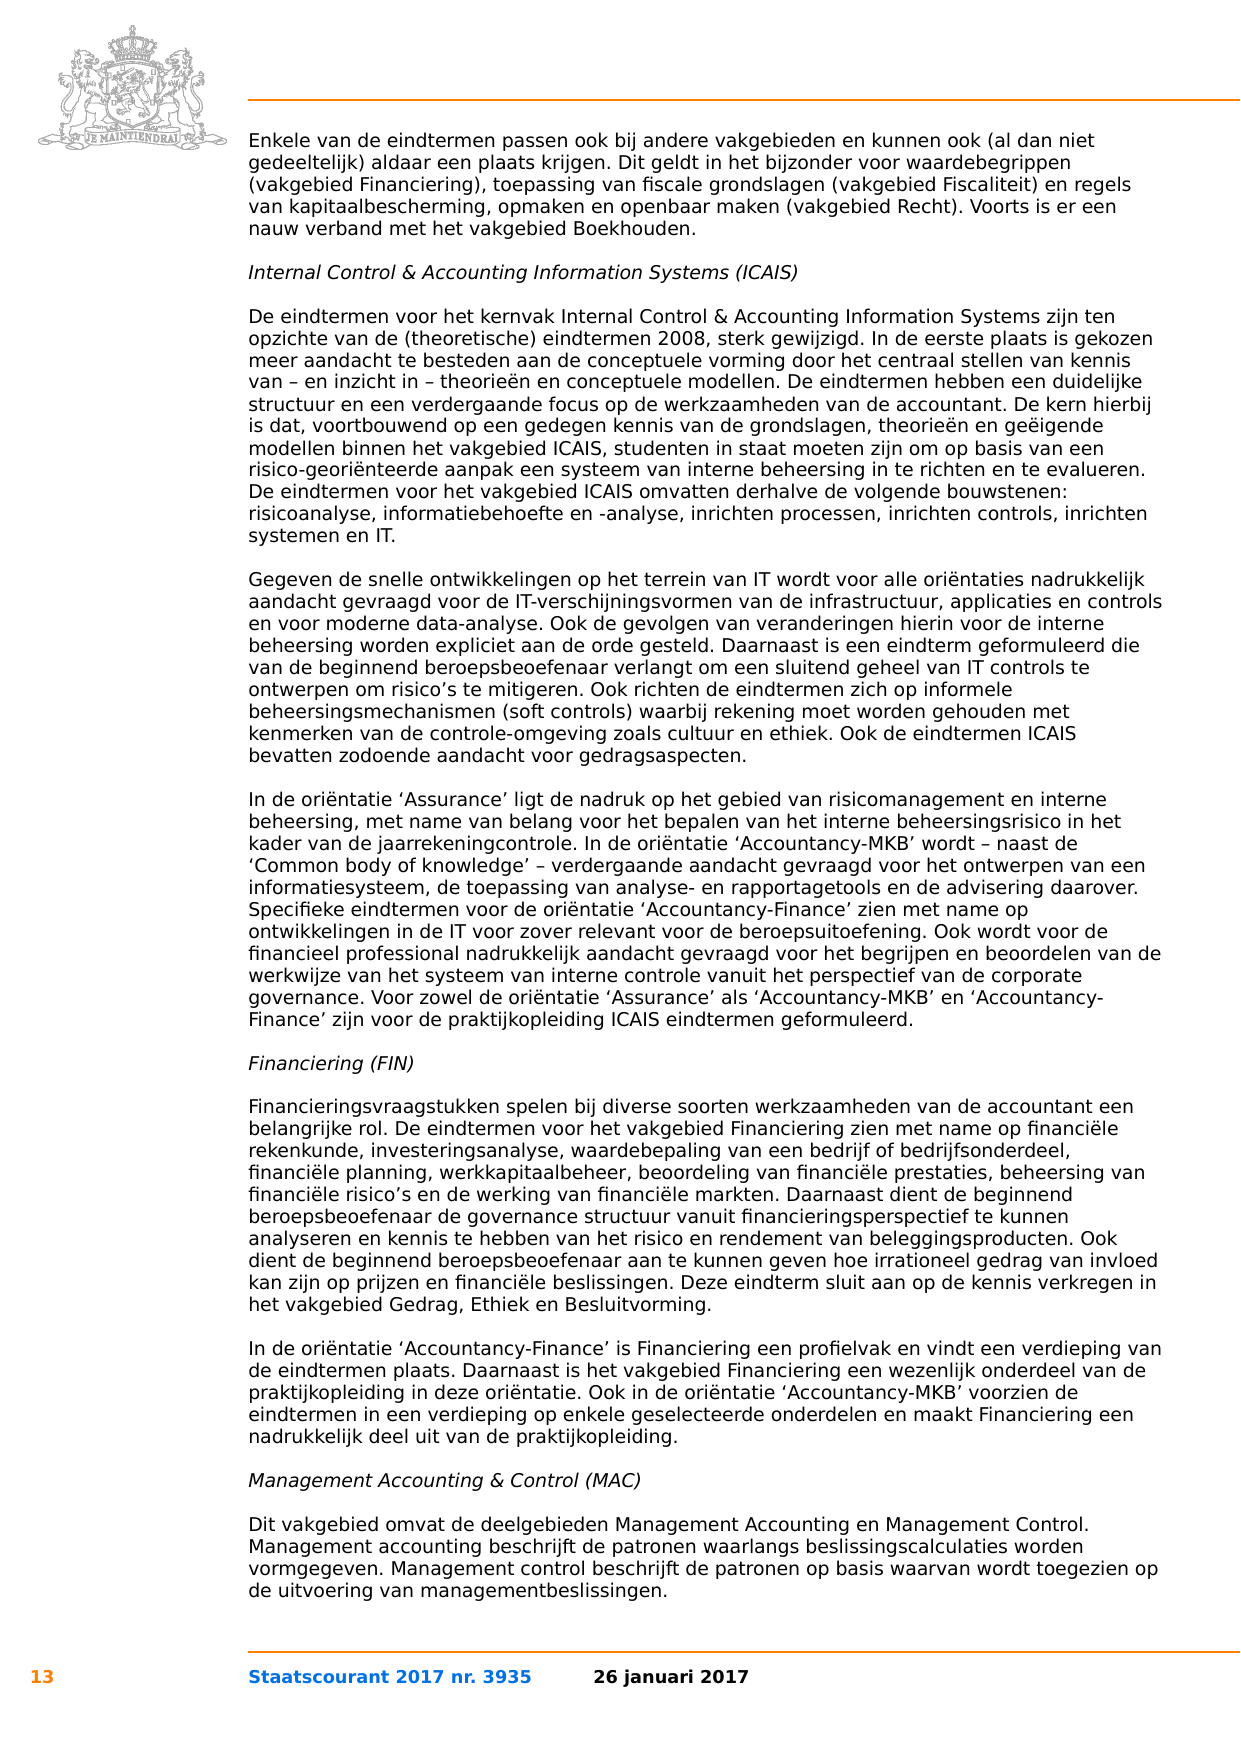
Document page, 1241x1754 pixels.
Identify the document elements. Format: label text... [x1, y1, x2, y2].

subtitle Financiering (FIN) [248, 1052, 1163, 1074]
text Gegeven de snelle ontwikkelingen op het terrein van IT wordt voor alle oriëntaties nadrukkelijk aandacht gevraagd voor de IT-verschijningsvormen van de infrastructuur, applicaties en controls en voor moderne data-analyse. Ook de gevolgen van veranderingen hierin voor de interne beheersing worden expliciet aan de orde gesteld. Daarnaast is een eindterm geformuleerd die van de beginnend beroepsbeoefenaar verlangt om een sluitend geheel van IT controls te ontwerpen om risico’s te mitigeren. Ook richten de eindtermen zich op informele beheersingsmechanismen (soft controls) waarbij rekening moet worden gehouden met kenmerken van de controle-omgeving zoals cultuur en ethiek. Ook de eindtermen ICAIS bevatten zodoende aandacht voor gedragsaspecten. [248, 569, 1163, 767]
subtitle Management Accounting & Control (MAC) [248, 1470, 1163, 1492]
text Financieringsvraagstukken spelen bij diverse soorten werkzaamheden van de accountant een belangrijke rol. De eindtermen voor het vakgebied Financiering zien met name op financiële rekenkunde, investeringsanalyse, waardebepaling van een bedrijf of bedrijfsonderdeel, financiële planning, werkkapitaalbeheer, beoordeling van financiële prestaties, beheersing van financiële risico’s en de werking van financiële markten. Daarnaast dient de beginnend beroepsbeoefenaar de governance structuur vanuit financieringsperspectief te kunnen analyseren en kennis te hebben van het risico en rendement van beleggingsproducten. Ook dient de beginnend beroepsbeoefenaar aan te kunnen geven hoe irrationeel gedrag van invloed kan zijn op prijzen en financiële beslissingen. Deze eindterm sluit aan op de kennis verkregen in het vakgebied Gedrag, Ethiek en Besluitvorming. [248, 1096, 1163, 1316]
text De eindtermen voor het kernvak Internal Control & Accounting Information Systems zijn ten opzichte van de (theoretische) eindtermen 2008, sterk gewijzigd. In de eerste plaats is gekozen meer aandacht te besteden aan de conceptuele vorming door het centraal stellen van kennis van – en inzicht in – theorieën en conceptuele modellen. De eindtermen hebben een duidelijke structuur en een verdergaande focus op de werkzaamheden van de accountant. De kern hierbij is dat, voortbouwend op een gedegen kennis van de grondslagen, theorieën en geëigende modellen binnen het vakgebied ICAIS, studenten in staat moeten zijn om op basis van een risico-georiënteerde aanpak een systeem van interne beheersing in te richten en te evalueren. De eindtermen voor het vakgebied ICAIS omvatten derhalve de volgende bouwstenen: risicoanalyse, informatiebehoefte en -analyse, inrichten processen, inrichten controls, inrichten systemen en IT. [248, 306, 1163, 547]
subtitle Internal Control & Accounting Information Systems (ICAIS) [248, 262, 1163, 284]
text In de oriëntatie ‘Accountancy-Finance’ is Financiering een profielvak en vindt een verdieping van de eindtermen plaats. Daarnaast is het vakgebied Financiering een wezenlijk onderdeel van de praktijkopleiding in deze oriëntatie. Ook in de oriëntatie ‘Accountancy-MKB’ voorzien de eindtermen in een verdieping op enkele geselecteerde onderdelen en maakt Financiering een nadrukkelijk deel uit van de praktijkopleiding. [248, 1338, 1163, 1448]
text In de oriëntatie ‘Assurance’ ligt de nadruk op het gebied van risicomanagement en interne beheersing, met name van belang voor het bepalen van het interne beheersingsrisico in het kader van de jaarrekeningcontrole. In de oriëntatie ‘Accountancy-MKB’ wordt – naast de ‘Common body of knowledge’ – verdergaande aandacht gevraagd voor het ontwerpen van een informatiesysteem, de toepassing van analyse- en rapportagetools en de advisering daarover. Specifieke eindtermen voor de oriëntatie ‘Accountancy-Finance’ zien met name op ontwikkelingen in de IT voor zover relevant voor de beroepsuitoefening. Ook wordt voor de financieel professional nadrukkelijk aandacht gevraagd voor het begrijpen en beoordelen van de werkwijze van het systeem van interne controle vanuit het perspectief van de corporate governance. Voor zowel de oriëntatie ‘Assurance’ als ‘Accountancy-MKB’ en ‘Accountancy-Finance’ zijn voor de praktijkopleiding ICAIS eindtermen geformuleerd. [248, 789, 1163, 1031]
picture [38, 25, 227, 150]
text Enkele van de eindtermen passen ook bij andere vakgebieden en kunnen ook (al dan niet gedeeltelijk) aldaar een plaats krijgen. Dit geldt in het bijzonder voor waardebegrippen (vakgebied Financiering), toepassing van fiscale grondslagen (vakgebied Fiscaliteit) en regels van kapitaalbescherming, opmaken en openbaar maken (vakgebied Recht). Voorts is er een nauw verband met het vakgebied Boekhouden. [248, 130, 1163, 240]
text Dit vakgebied omvat de deelgebieden Management Accounting en Management Control. Management accounting beschrijft de patronen waarlangs beslissingscalculaties worden vormgegeven. Management control beschrijft de patronen op basis waarvan wordt toegezien op de uitvoering van managementbeslissingen. [248, 1514, 1163, 1602]
